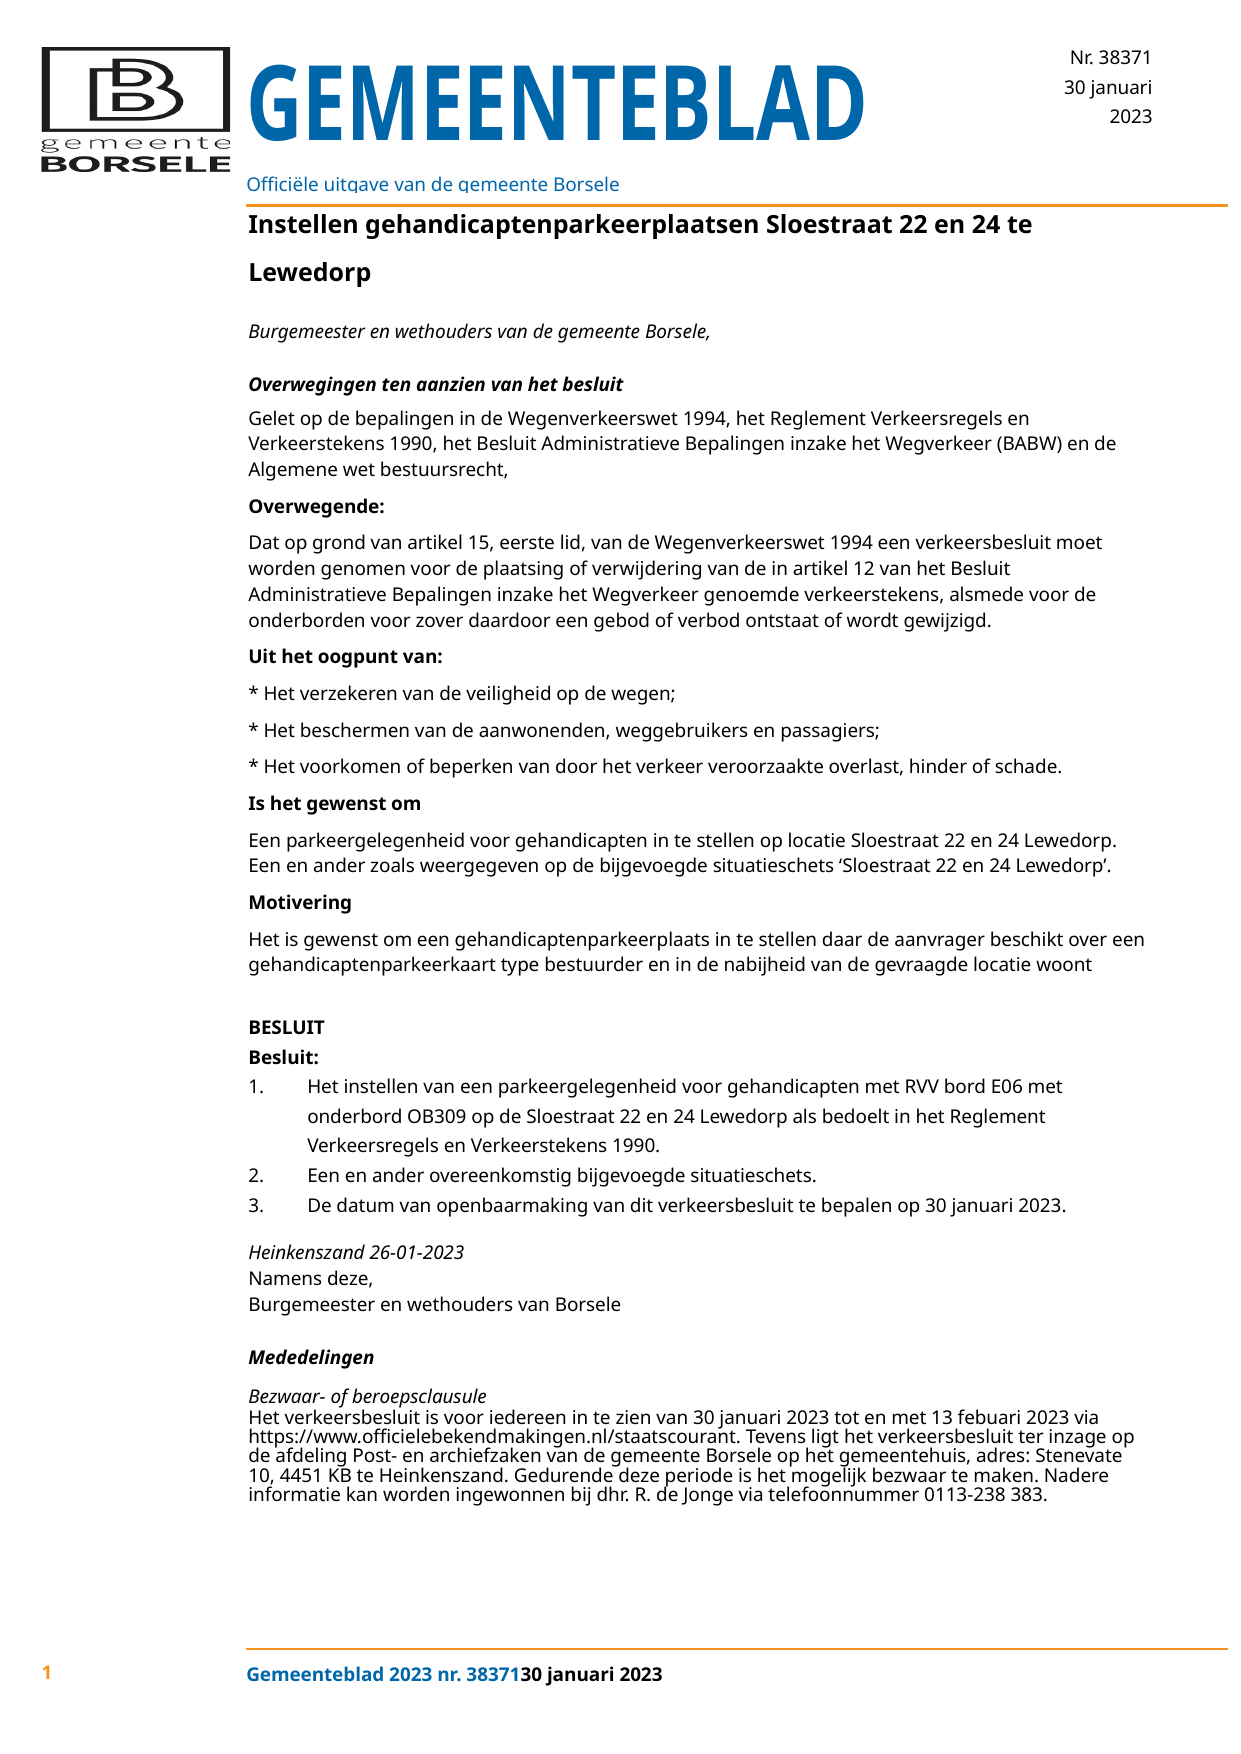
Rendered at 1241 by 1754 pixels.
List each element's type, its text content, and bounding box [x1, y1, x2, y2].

list Een en ander overeenkomstig bijgevoegde situatieschets. [248, 1162, 1152, 1188]
text Burgemeester en wethouders van de gemeente Borsele, [248, 318, 1152, 344]
text Het verkeersbesluit is voor iedereen in te zien van 30 januari 2023 tot en met 13 febuari 2023 via https://www.officielebekendmakingen.nl/staatscourant. Tevens ligt het verkeersbesluit ter inzage op de afdeling Post- en archiefzaken van de gemeente Borsele op het gemeentehuis, adres: Stenevate 10, 4451 KB te Heinkenszand. Gedurende deze periode is het mogelijk bezwaar te maken. Nadere informatie kan worden ingewonnen bij dhr. R. de Jonge via telefoonnummer 0113-238 383. [248, 1409, 1152, 1505]
text Dat op grond van artikel 15, eerste lid, van de Wegenverkeerswet 1994 een verkeersbesluit moet worden genomen voor de plaatsing of verwijdering van de in artikel 12 van het Besluit Administratieve Bepalingen inzake het Wegverkeer genoemde verkeerstekens, alsmede voor de onderborden voor zover daardoor een gebod of verbod ontstaat of wordt gewijzigd. [248, 529, 1152, 632]
text Mededelingen [248, 1344, 1152, 1370]
list Het instellen van een parkeergelegenheid voor gehandicapten met RVV bord E06 met onderbord OB309 op de Sloestraat 22 en 24 Lewedorp als bedoelt in het Reglement Verkeersregels en Verkeerstekens 1990. [248, 1073, 1152, 1158]
text * Het voorkomen of beperken van door het verkeer veroorzaakte overlast, hinder of schade. [248, 753, 1152, 779]
text Besluit: [248, 1044, 1152, 1069]
text Het is gewenst om een gehandicaptenparkeerplaats in te stellen daar de aanvrager beschikt over een gehandicaptenparkeerkaart type bestuurder en in de nabijheid van de gevraagde locatie woont [248, 926, 1152, 977]
text Is het gewenst om [248, 790, 1152, 816]
text Overwegende: [248, 493, 1152, 519]
text * Het verzekeren van de veiligheid op de wegen; [248, 680, 1152, 706]
text Motivering [248, 889, 1152, 915]
text Heinkenszand 26-01-2023 [248, 1239, 1152, 1265]
text Uit het oogpunt van: [248, 643, 1152, 669]
picture [41, 47, 231, 172]
text Namens deze, [248, 1265, 1152, 1291]
text Overwegingen ten aanzien van het besluit [248, 371, 1152, 396]
text Instellen gehandicaptenparkeerplaatsen Sloestraat 22 en 24 te Lewedorp [248, 207, 1152, 288]
text Bezwaar- of beroepsclausule [248, 1383, 1152, 1409]
text Gelet op de bepalingen in de Wegenverkeerswet 1994, het Reglement Verkeersregels en Verkeerstekens 1990, het Besluit Administratieve Bepalingen inzake het Wegverkeer (BABW) en de Algemene wet bestuursrecht, [248, 405, 1152, 482]
text BESLUIT [248, 1014, 1152, 1040]
list De datum van openbaarmaking van dit verkeersbesluit te bepalen op 30 januari 2023. [248, 1192, 1152, 1217]
text Een parkeergelegenheid voor gehandicapten in te stellen op locatie Sloestraat 22 en 24 Lewedorp. Een en ander zoals weergegeven op de bijgevoegde situatieschets ‘Sloestraat 22 en 24 Lewedorp’. [248, 827, 1152, 878]
text * Het beschermen van de aanwonenden, weggebruikers en passagiers; [248, 717, 1152, 742]
text Burgemeester en wethouders van Borsele [248, 1291, 1152, 1317]
